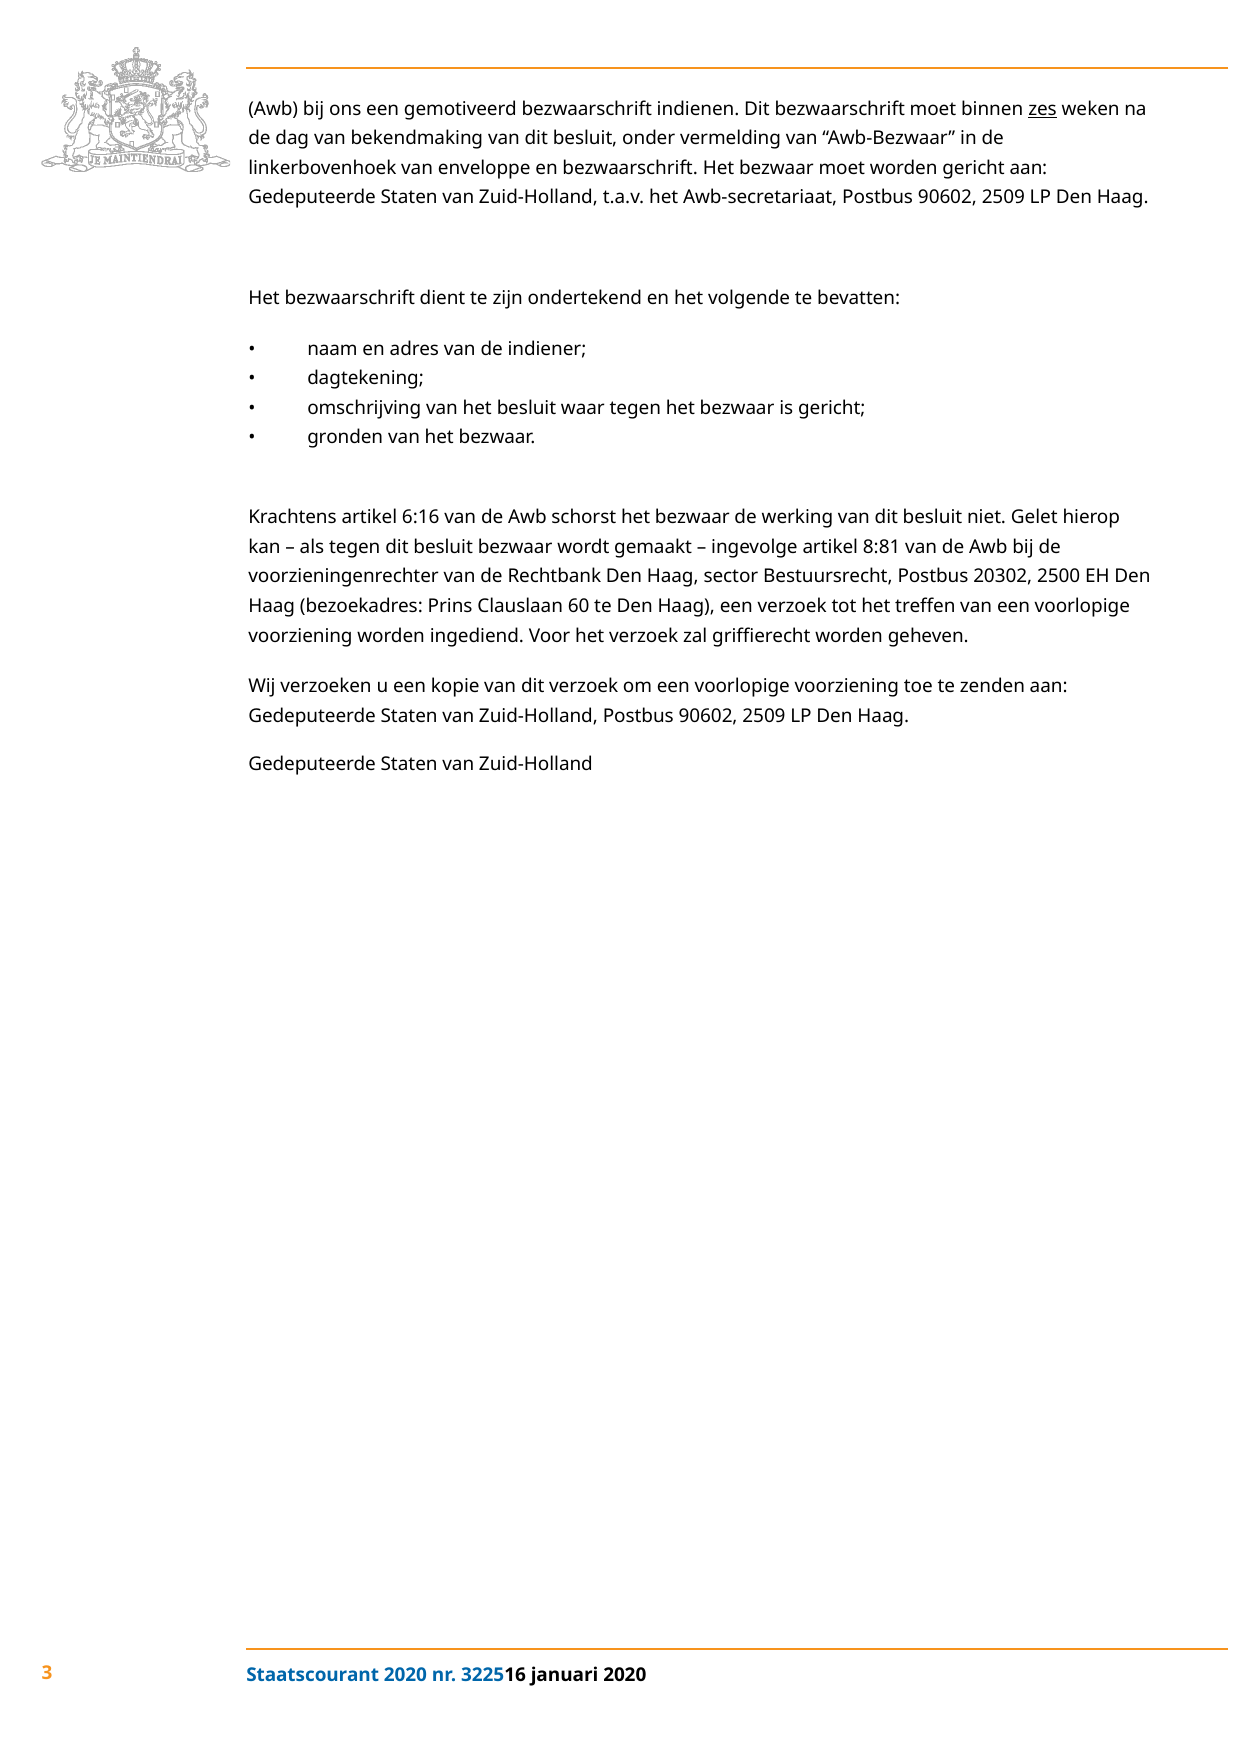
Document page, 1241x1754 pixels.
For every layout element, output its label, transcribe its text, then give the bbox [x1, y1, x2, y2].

text (Awb) bij ons een gemotiveerd bezwaarschrift indienen. Dit bezwaarschrift moet binnen zes weken na de dag van bekendmaking van dit besluit, onder vermelding van “Awb-Bezwaar” in de linkerbovenhoek van enveloppe en bezwaarschrift. Het bezwaar moet worden gericht aan: Gedeputeerde Staten van Zuid-Holland, t.a.v. het Awb-secretariaat, Postbus 90602, 2509 LP Den Haag. [248, 95, 1152, 209]
list omschrijving van het besluit waar tegen het bezwaar is gericht; [248, 394, 1152, 420]
picture [41, 47, 231, 172]
text Gedeputeerde Staten van Zuid-Holland [248, 750, 1152, 775]
text Het bezwaarschrift dient te zijn ondertekend en het volgende te bevatten: [248, 284, 1152, 310]
list gronden van het bezwaar. [248, 423, 1152, 449]
text Krachtens artikel 6:16 van de Awb schorst het bezwaar de werking van dit besluit niet. Gelet hierop kan – als tegen dit besluit bezwaar wordt gemaakt – ingevolge artikel 8:81 van de Awb bij de voorzieningenrechter van de Rechtbank Den Haag, sector Bestuursrecht, Postbus 20302, 2500 EH Den Haag (bezoekadres: Prins Clauslaan 60 te Den Haag), een verzoek tot het treffen van een voorlopige voorziening worden ingediend. Voor het verzoek zal griffierecht worden geheven. [248, 503, 1152, 648]
list dagtekening; [248, 364, 1152, 390]
list naam en adres van de indiener; [248, 335, 1152, 361]
text Wij verzoeken u een kopie van dit verzoek om een voorlopige voorziening toe te zenden aan: Gedeputeerde Staten van Zuid-Holland, Postbus 90602, 2509 LP Den Haag. [248, 672, 1152, 728]
